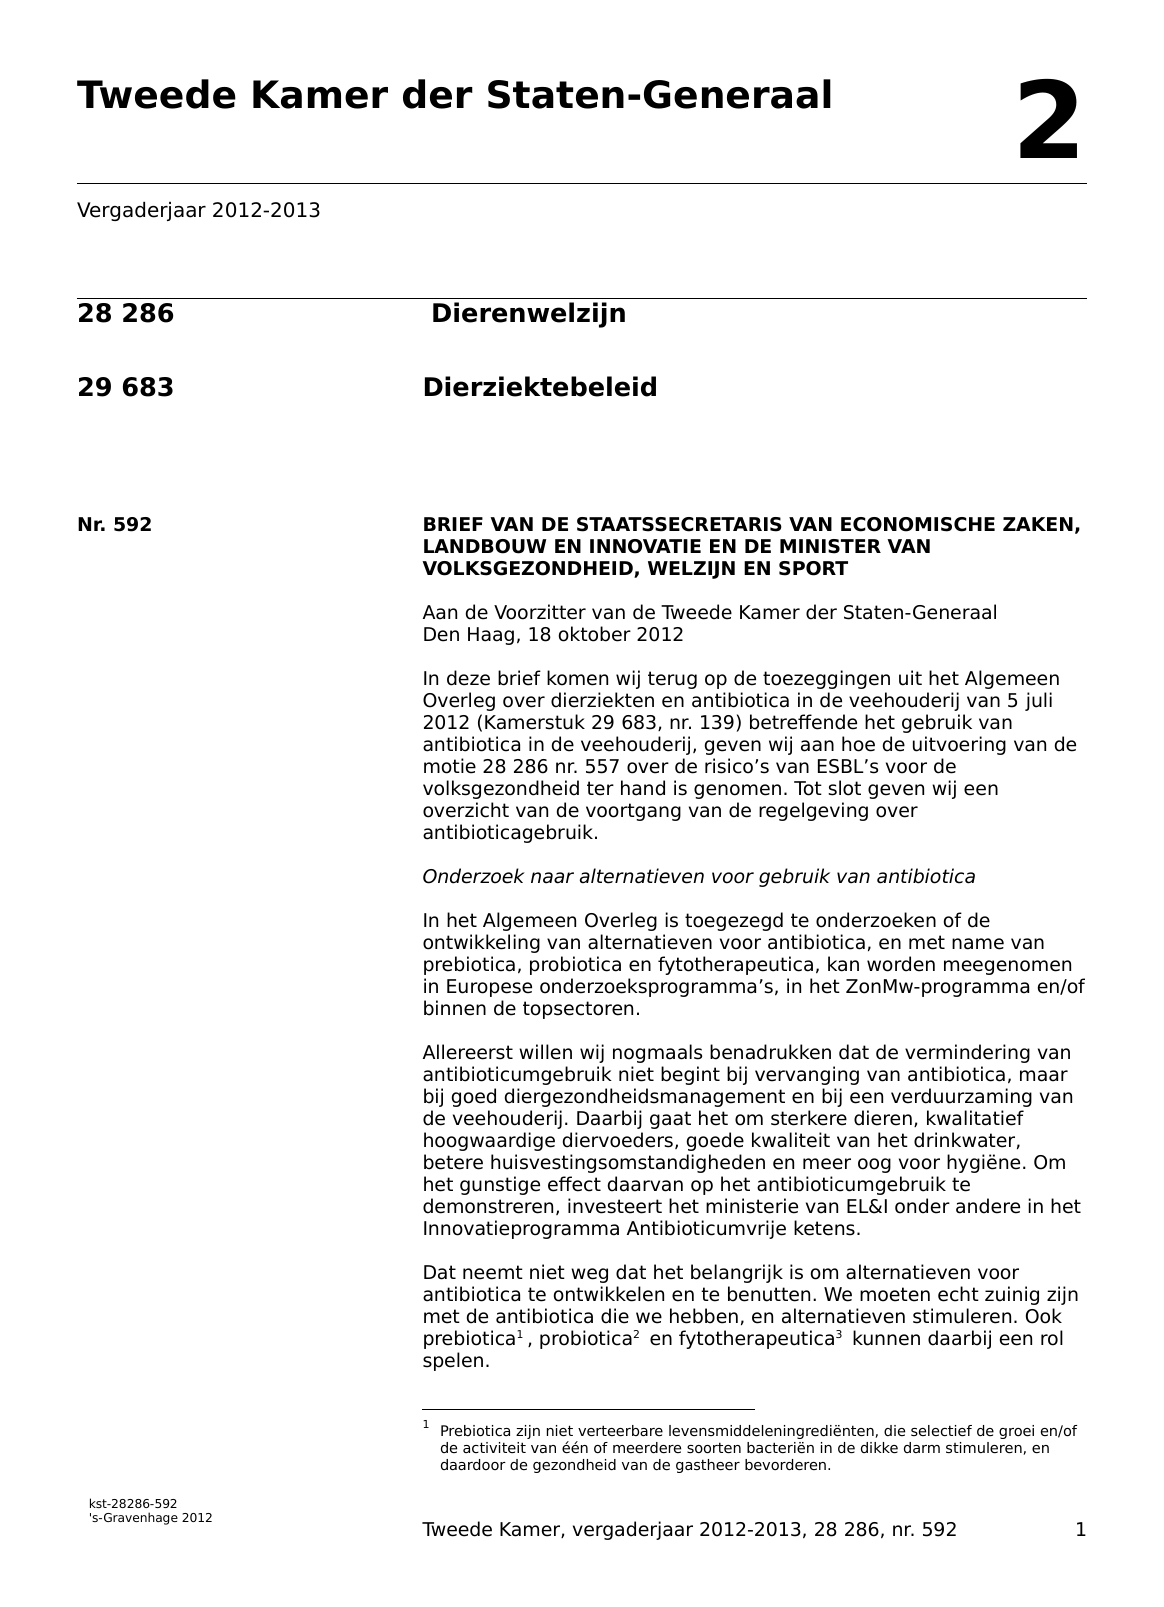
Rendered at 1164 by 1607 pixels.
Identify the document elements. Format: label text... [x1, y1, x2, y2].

text In het Algemeen Overleg is toegezegd te onderzoeken of de ontwikkeling van alternatieven voor antibiotica, en met name van prebiotica, probiotica en fytotherapeutica, kan worden meegenomen in Europese onderzoeksprogramma’s, in het ZonMw-programma en/of binnen de topsectoren. [422, 910, 1087, 1020]
subtitle 29 683 Dierziektebeleid [77, 373, 1087, 403]
text Den Haag, 18 oktober 2012 [422, 624, 1087, 646]
text Dat neemt niet weg dat het belangrijk is om alternatieven voor antibiotica te ontwikkelen en te benutten. We moeten echt zuinig zijn met de antibiotica die we hebben, en alternatieven stimuleren. Ook prebiotica, probiotica en fytotherapeutica kunnen daarbij een rol spelen. [422, 1262, 1087, 1372]
text Aan de Voorzitter van de Tweede Kamer der Staten-Generaal [422, 602, 1087, 624]
text Prebiotica zijn niet verteerbare levensmiddeleningrediënten, die selectief de groei en/of de activiteit van één of meerdere soorten bacteriën in de dikke darm stimuleren, en daardoor de gezondheid van de gastheer bevorderen. [422, 1418, 1087, 1474]
text In deze brief komen wij terug op de toezeggingen uit het Algemeen Overleg over dierziekten en antibiotica in de veehouderij van 5 juli 2012 (Kamerstuk 29 683, nr. 139) betreffende het gebruik van antibiotica in de veehouderij, geven wij aan hoe de uitvoering van de motie 28 286 nr. 557 over de risico’s van ESBL’s voor de volksgezondheid ter hand is genomen. Tot slot geven wij een overzicht van de voortgang van de regelgeving over antibioticagebruik. [422, 668, 1087, 844]
table_cell Vergaderjaar 2012-2013 [77, 184, 1087, 298]
table_header Tweede Kamer der Staten-Generaal [77, 59, 886, 183]
text kst-28286-592 [88, 1497, 323, 1511]
subtitle 28 286 Dierenwelzijn [77, 299, 1087, 329]
text Allereerst willen wij nogmaals benadrukken dat de vermindering van antibioticumgebruik niet begint bij vervanging van antibiotica, maar bij goed diergezondheidsmanagement en bij een verduurzaming van de veehouderij. Daarbij gaat het om sterkere dieren, kwalitatief hoogwaardige diervoeders, goede kwaliteit van het drinkwater, betere huisvestingsomstandigheden en meer oog voor hygiëne. Om het gunstige effect daarvan op het antibioticumgebruik te demonstreren, investeert het ministerie van EL&I onder andere in het Innovatieprogramma Antibioticumvrije ketens. [422, 1042, 1087, 1240]
subtitle Nr. 592 BRIEF VAN DE STAATSSECRETARIS VAN ECONOMISCHE ZAKEN, LANDBOUW EN INNOVATIE EN DE MINISTER VAN VOLKSGEZONDHEID, WELZIJN EN SPORT [77, 514, 1087, 580]
text 's-Gravenhage 2012 [88, 1511, 323, 1525]
table_header 2 [886, 59, 1087, 183]
subtitle Onderzoek naar alternatieven voor gebruik van antibiotica [422, 866, 1087, 888]
